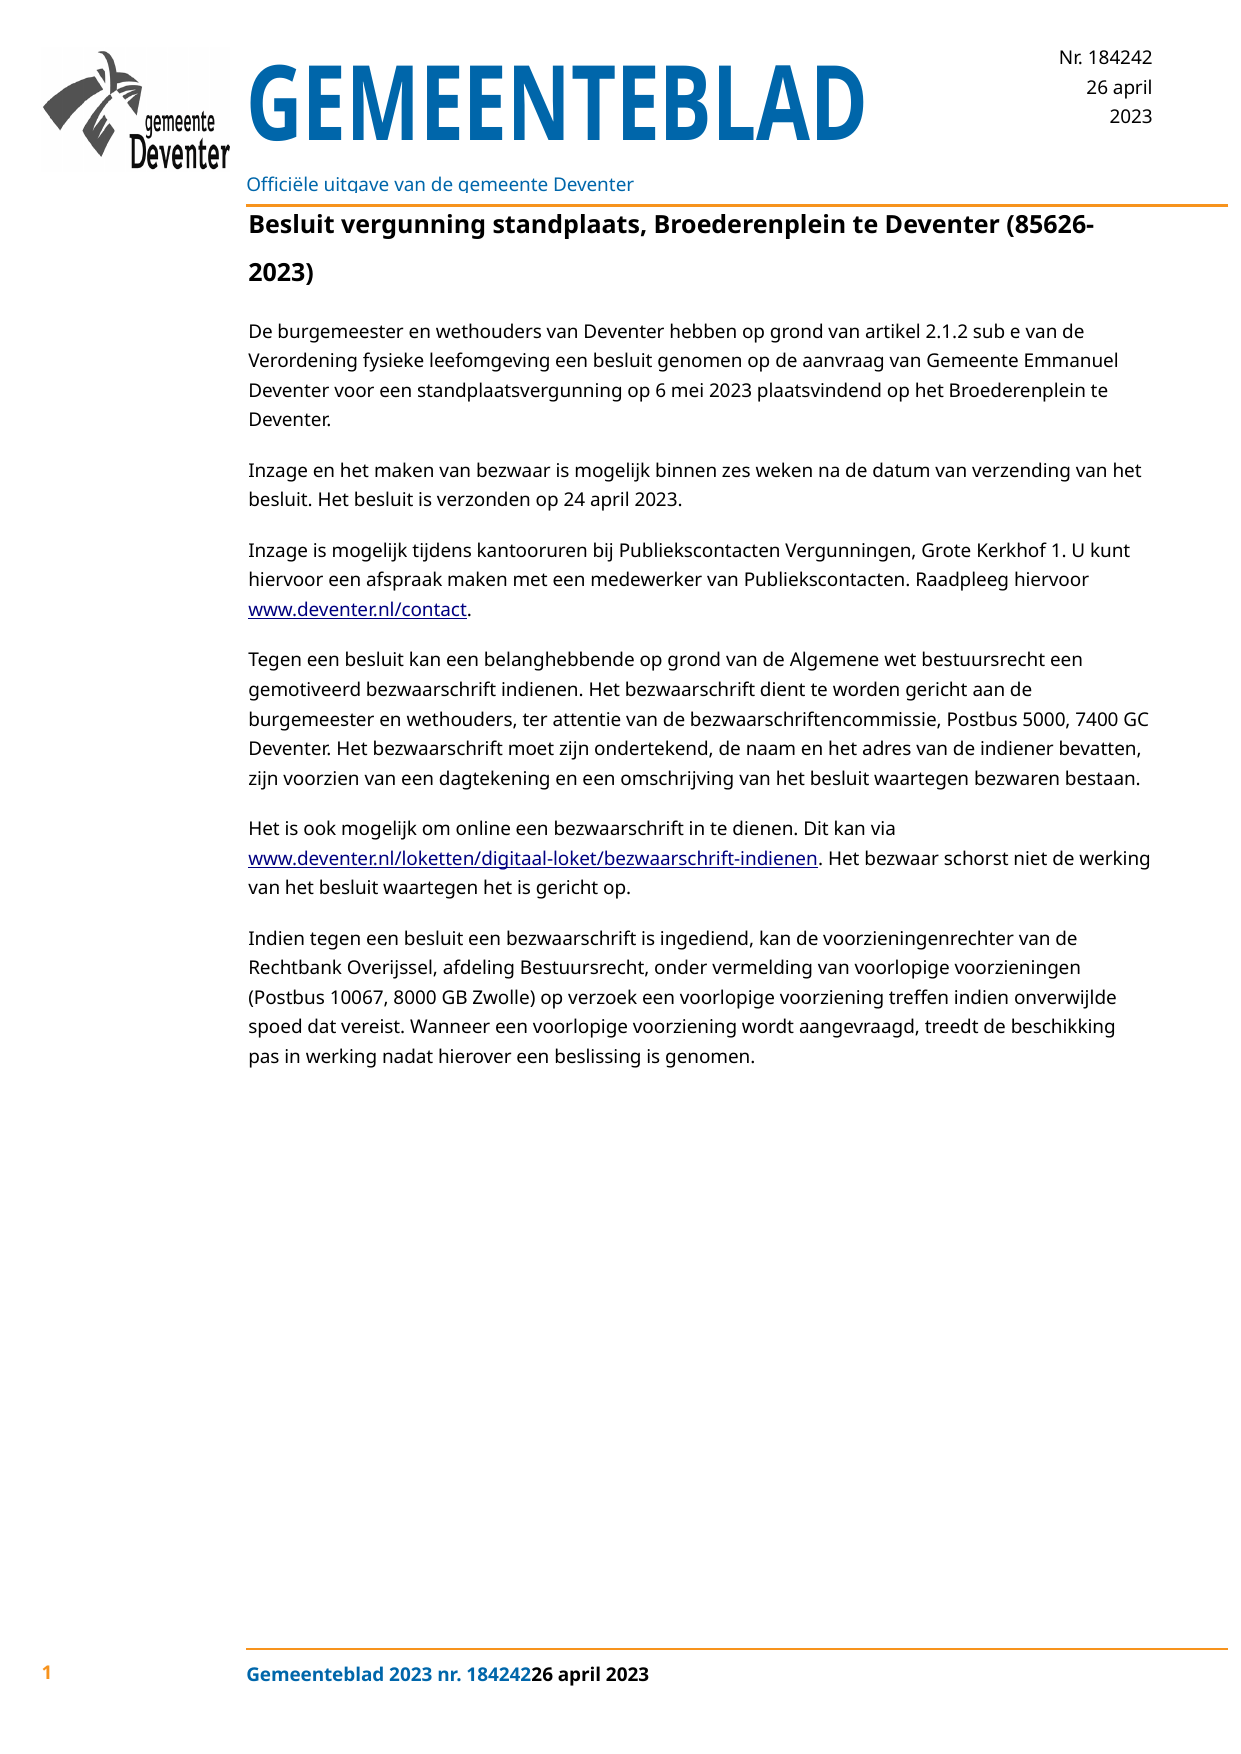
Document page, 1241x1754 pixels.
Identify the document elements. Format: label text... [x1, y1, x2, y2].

text Inzage en het maken van bezwaar is mogelijk binnen zes weken na de datum van verzending van het besluit. Het besluit is verzonden op 24 april 2023. [248, 457, 1152, 512]
text Het is ook mogelijk om online een bezwaarschrift in te dienen. Dit kan via www.deventer.nl/loketten/digitaal-loket/bezwaarschrift-indienen. Het bezwaar schorst niet de werking van het besluit waartegen het is gericht op. [248, 815, 1152, 900]
text De burgemeester en wethouders van Deventer hebben op grond van artikel 2.1.2 sub e van de Verordening fysieke leefomgeving een besluit genomen op de aanvraag van Gemeente Emmanuel Deventer voor een standplaatsvergunning op 6 mei 2023 plaatsvindend op het Broederenplein te Deventer. [248, 318, 1152, 432]
text Tegen een besluit kan een belanghebbende op grond van de Algemene wet bestuursrecht een gemotiveerd bezwaarschrift indienen. Het bezwaarschrift dient te worden gericht aan de burgemeester en wethouders, ter attentie van de bezwaarschriftencommissie, Postbus 5000, 7400 GC Deventer. Het bezwaarschrift moet zijn ondertekend, de naam en het adres van de indiener bevatten, zijn voorzien van een dagtekening en een omschrijving van het besluit waartegen bezwaren bestaan. [248, 647, 1152, 791]
picture [41, 47, 231, 172]
text Indien tegen een besluit een bezwaarschrift is ingediend, kan de voorzieningenrechter van de Rechtbank Overijssel, afdeling Bestuursrecht, onder vermelding van voorlopige voorzieningen (Postbus 10067, 8000 GB Zwolle) op verzoek een voorlopige voorziening treffen indien onverwijlde spoed dat vereist. Wanneer een voorlopige voorziening wordt aangevraagd, treedt de beschikking pas in werking nadat hierover een beslissing is genomen. [248, 925, 1152, 1069]
text Besluit vergunning standplaats, Broederenplein te Deventer (85626-2023) [248, 207, 1152, 288]
text Inzage is mogelijk tijdens kantooruren bij Publiekscontacten Vergunningen, Grote Kerkhof 1. U kunt hiervoor een afspraak maken met een medewerker van Publiekscontacten. Raadpleeg hiervoor www.deventer.nl/contact. [248, 537, 1152, 622]
